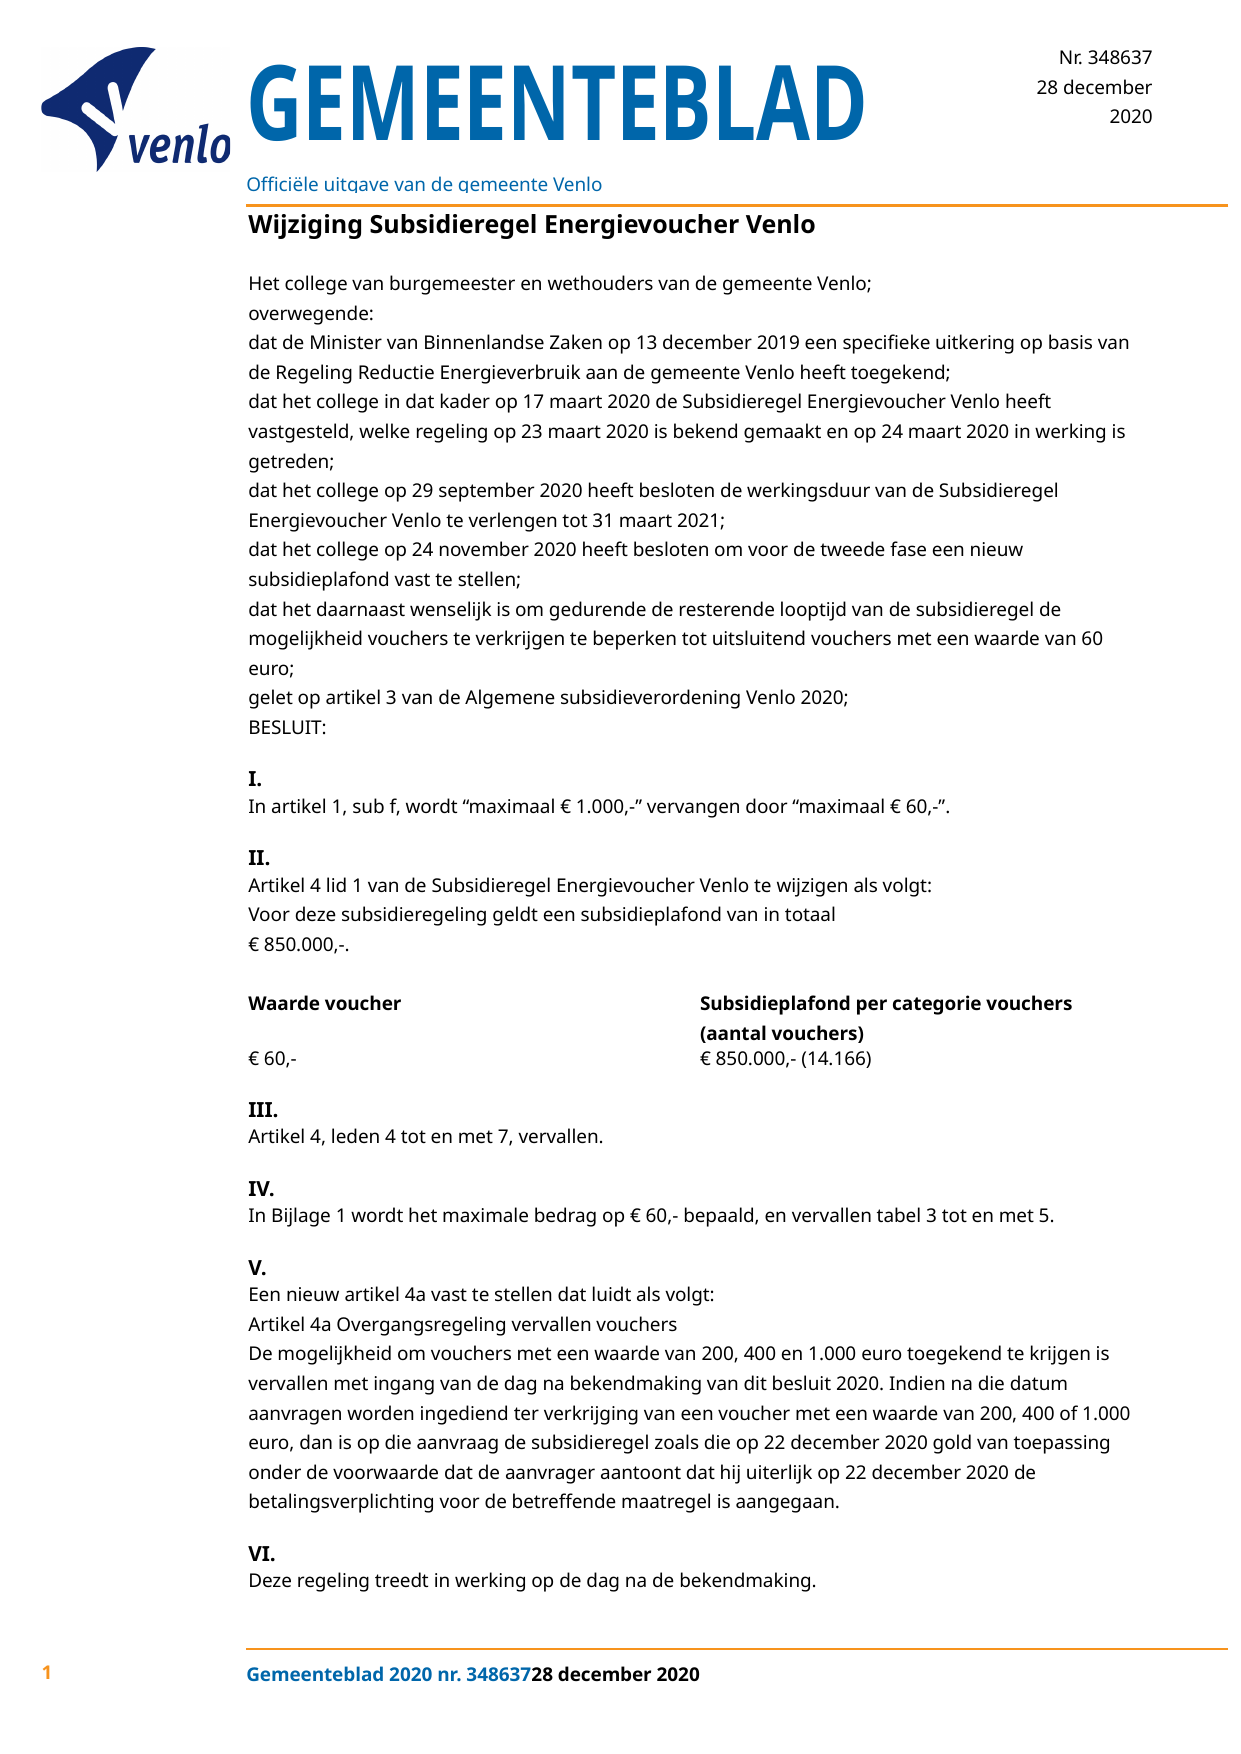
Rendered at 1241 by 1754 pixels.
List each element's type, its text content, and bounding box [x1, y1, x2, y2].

text II. [248, 843, 1152, 872]
text Artikel 4a Overgangsregeling vervallen vouchers [248, 1311, 1152, 1337]
text Voor deze subsidieregeling geldt een subsidieplafond van in totaal [248, 901, 1152, 927]
text IV. [248, 1174, 1152, 1203]
text dat het college op 29 september 2020 heeft besloten de werkingsduur van de Subsidieregel Energievoucher Venlo te verlengen tot 31 maart 2021; [248, 477, 1152, 533]
table_header Subsidieplafond per categorie vouchers (aantal vouchers) [700, 990, 1152, 1046]
text V. [248, 1253, 1152, 1281]
text I. [248, 764, 1152, 793]
text gelet op artikel 3 van de Algemene subsidieverordening Venlo 2020; [248, 684, 1152, 710]
text Deze regeling treedt in werking op de dag na de bekendmaking. [248, 1567, 1152, 1593]
text Wijziging Subsidieregel Energievoucher Venlo [248, 207, 1152, 241]
text Een nieuw artikel 4a vast te stellen dat luidt als volgt: [248, 1281, 1152, 1307]
table_cell € 850.000,- (14.166) [700, 1046, 1152, 1071]
text BESLUIT: [248, 714, 1152, 740]
text € 850.000,-. [248, 931, 1152, 957]
text dat het college op 24 november 2020 heeft besloten om voor de tweede fase een nieuw subsidieplafond vast te stellen; [248, 537, 1152, 592]
text overwegende: [248, 300, 1152, 326]
table_cell € 60,- [248, 1046, 700, 1071]
picture [41, 47, 231, 172]
table_header Waarde voucher [248, 990, 700, 1046]
text dat het daarnaast wenselijk is om gedurende de resterende looptijd van de subsidieregel de mogelijkheid vouchers te verkrijgen te beperken tot uitsluitend vouchers met een waarde van 60 euro; [248, 596, 1152, 681]
text III. [248, 1095, 1152, 1124]
text Het college van burgemeester en wethouders van de gemeente Venlo; [248, 270, 1152, 296]
text Artikel 4, leden 4 tot en met 7, vervallen. [248, 1124, 1152, 1149]
text dat de Minister van Binnenlandse Zaken op 13 december 2019 een specifieke uitkering op basis van de Regeling Reductie Energieverbruik aan de gemeente Venlo heeft toegekend; [248, 329, 1152, 385]
text In artikel 1, sub f, wordt “maximaal € 1.000,-” vervangen door “maximaal € 60,-”. [248, 793, 1152, 819]
text In Bijlage 1 wordt het maximale bedrag op € 60,- bepaald, en vervallen tabel 3 tot en met 5. [248, 1203, 1152, 1228]
text VI. [248, 1539, 1152, 1567]
text Artikel 4 lid 1 van de Subsidieregel Energievoucher Venlo te wijzigen als volgt: [248, 872, 1152, 897]
text dat het college in dat kader op 17 maart 2020 de Subsidieregel Energievoucher Venlo heeft vastgesteld, welke regeling op 23 maart 2020 is bekend gemaakt en op 24 maart 2020 in werking is getreden; [248, 389, 1152, 473]
text De mogelijkheid om vouchers met een waarde van 200, 400 en 1.000 euro toegekend te krijgen is vervallen met ingang van de dag na bekendmaking van dit besluit 2020. Indien na die datum aanvragen worden ingediend ter verkrijging van een voucher met een waarde van 200, 400 of 1.000 euro, dan is op die aanvraag de subsidieregel zoals die op 22 december 2020 gold van toepassing onder de voorwaarde dat de aanvrager aantoont dat hij uiterlijk op 22 december 2020 de betalingsverplichting voor de betreffende maatregel is aangegaan. [248, 1341, 1152, 1514]
